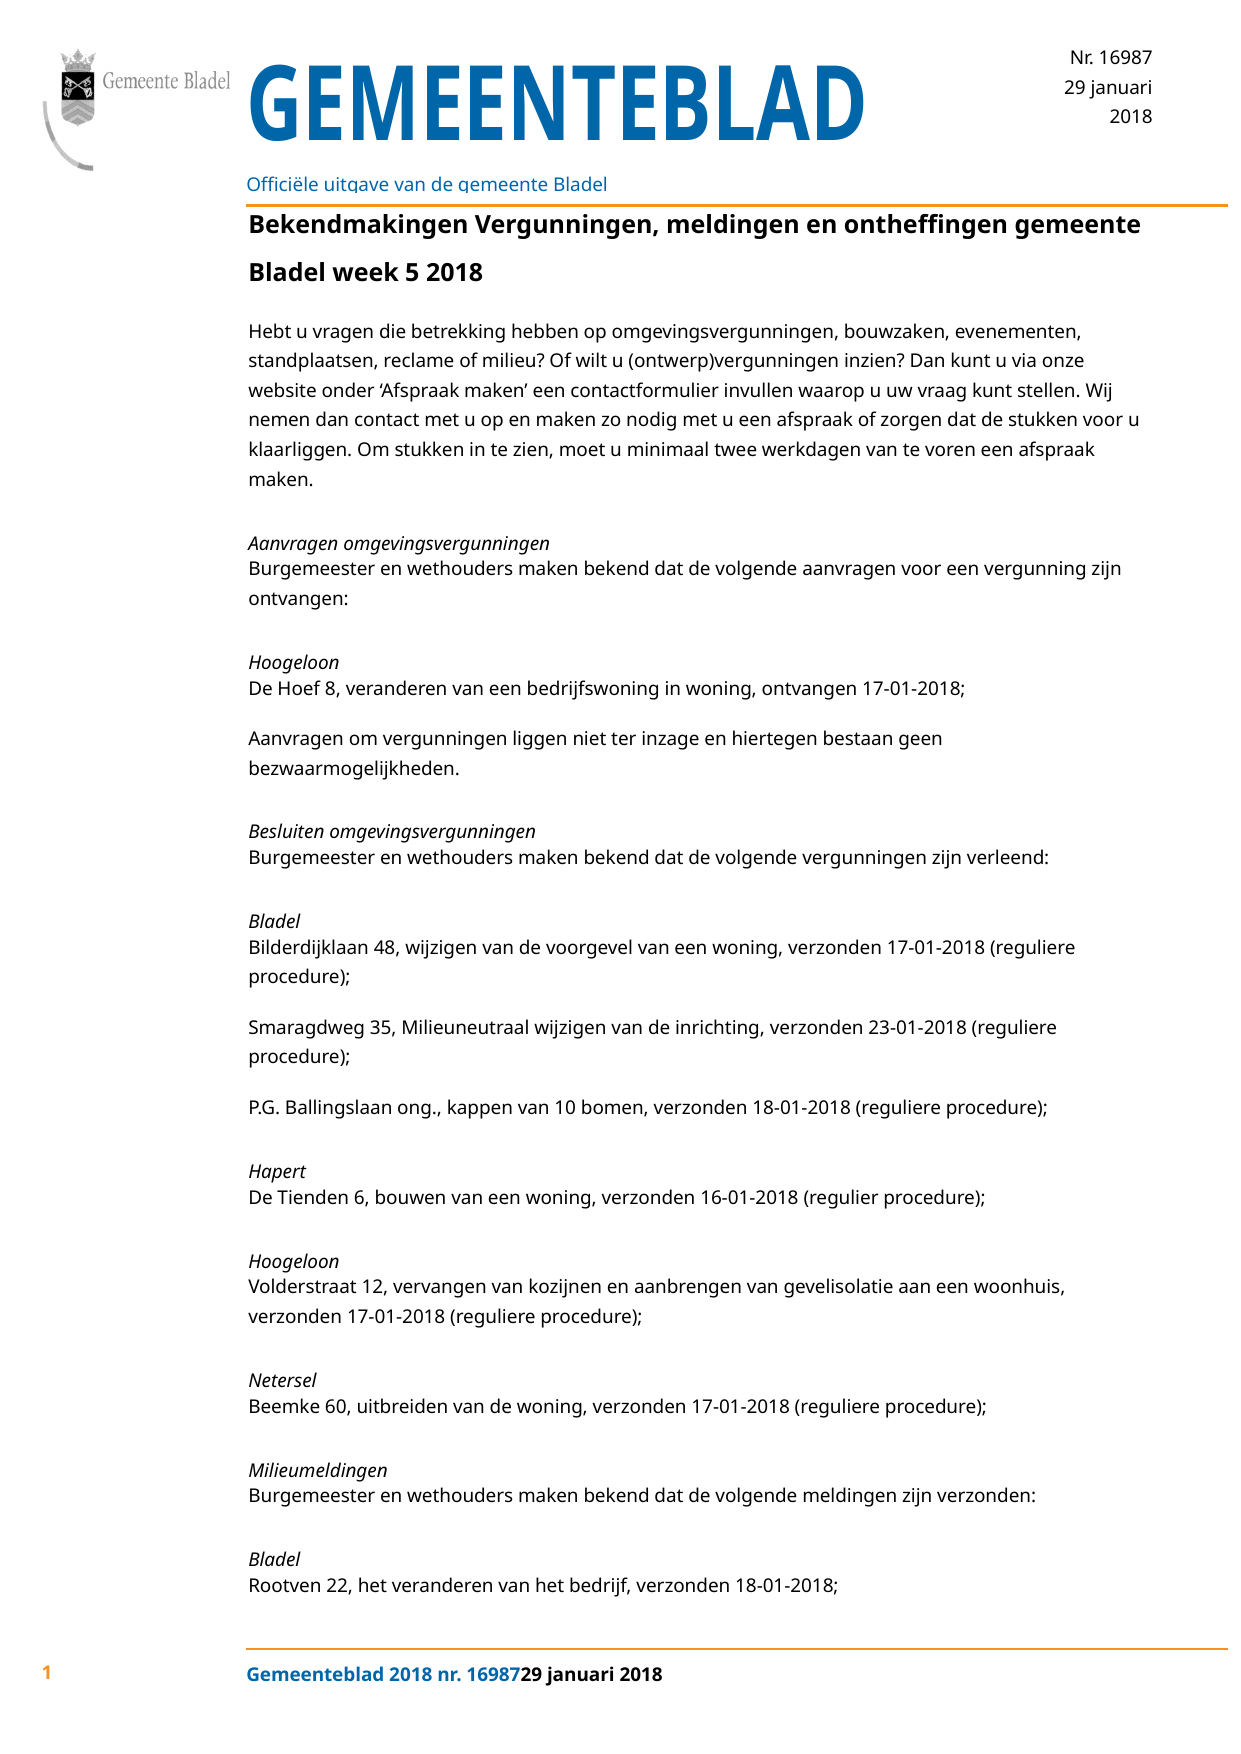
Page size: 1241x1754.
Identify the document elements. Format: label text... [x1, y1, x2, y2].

text Bladel [248, 1546, 1152, 1572]
picture [41, 47, 231, 172]
text Bilderdijklaan 48, wijzigen van de voorgevel van een woning, verzonden 17-01-2018 (reguliere procedure); [248, 934, 1152, 989]
text Netersel [248, 1367, 1152, 1393]
text Rootven 22, het veranderen van het bedrijf, verzonden 18-01-2018; [248, 1572, 1152, 1598]
text De Tienden 6, bouwen van een woning, verzonden 16-01-2018 (regulier procedure); [248, 1184, 1152, 1209]
text Hoogeloon [248, 1248, 1152, 1273]
text Milieumeldingen [248, 1457, 1152, 1482]
text P.G. Ballingslaan ong., kappen van 10 bomen, verzonden 18-01-2018 (reguliere procedure); [248, 1094, 1152, 1120]
text Burgemeester en wethouders maken bekend dat de volgende meldingen zijn verzonden: [248, 1482, 1152, 1508]
text Hebt u vragen die betrekking hebben op omgevingsvergunningen, bouwzaken, evenementen, standplaatsen, reclame of milieu? Of wilt u (ontwerp)vergunningen inzien? Dan kunt u via onze website onder ‘Afspraak maken’ een contactformulier invullen waarop u uw vraag kunt stellen. Wij nemen dan contact met u op en maken zo nodig met u een afspraak of zorgen dat de stukken voor u klaarliggen. Om stukken in te zien, moet u minimaal twee werkdagen van te voren een afspraak maken. [248, 318, 1152, 492]
text Aanvragen om vergunningen liggen niet ter inzage en hiertegen bestaan geen bezwaarmogelijkheden. [248, 725, 1152, 781]
text Burgemeester en wethouders maken bekend dat de volgende aanvragen voor een vergunning zijn ontvangen: [248, 556, 1152, 611]
text Beemke 60, uitbreiden van de woning, verzonden 17-01-2018 (reguliere procedure); [248, 1393, 1152, 1418]
text De Hoef 8, veranderen van een bedrijfswoning in woning, ontvangen 17-01-2018; [248, 675, 1152, 701]
text Burgemeester en wethouders maken bekend dat de volgende vergunningen zijn verleend: [248, 844, 1152, 870]
text Hapert [248, 1158, 1152, 1184]
text Bekendmakingen Vergunningen, meldingen en ontheffingen gemeente Bladel week 5 2018 [248, 207, 1152, 288]
text Besluiten omgevingsvergunningen [248, 819, 1152, 844]
text Hoogeloon [248, 649, 1152, 675]
text Bladel [248, 908, 1152, 934]
text Volderstraat 12, vervangen van kozijnen en aanbrengen van gevelisolatie aan een woonhuis, verzonden 17-01-2018 (reguliere procedure); [248, 1273, 1152, 1329]
text Aanvragen omgevingsvergunningen [248, 530, 1152, 556]
text Smaragdweg 35, Milieuneutraal wijzigen van de inrichting, verzonden 23-01-2018 (reguliere procedure); [248, 1014, 1152, 1069]
